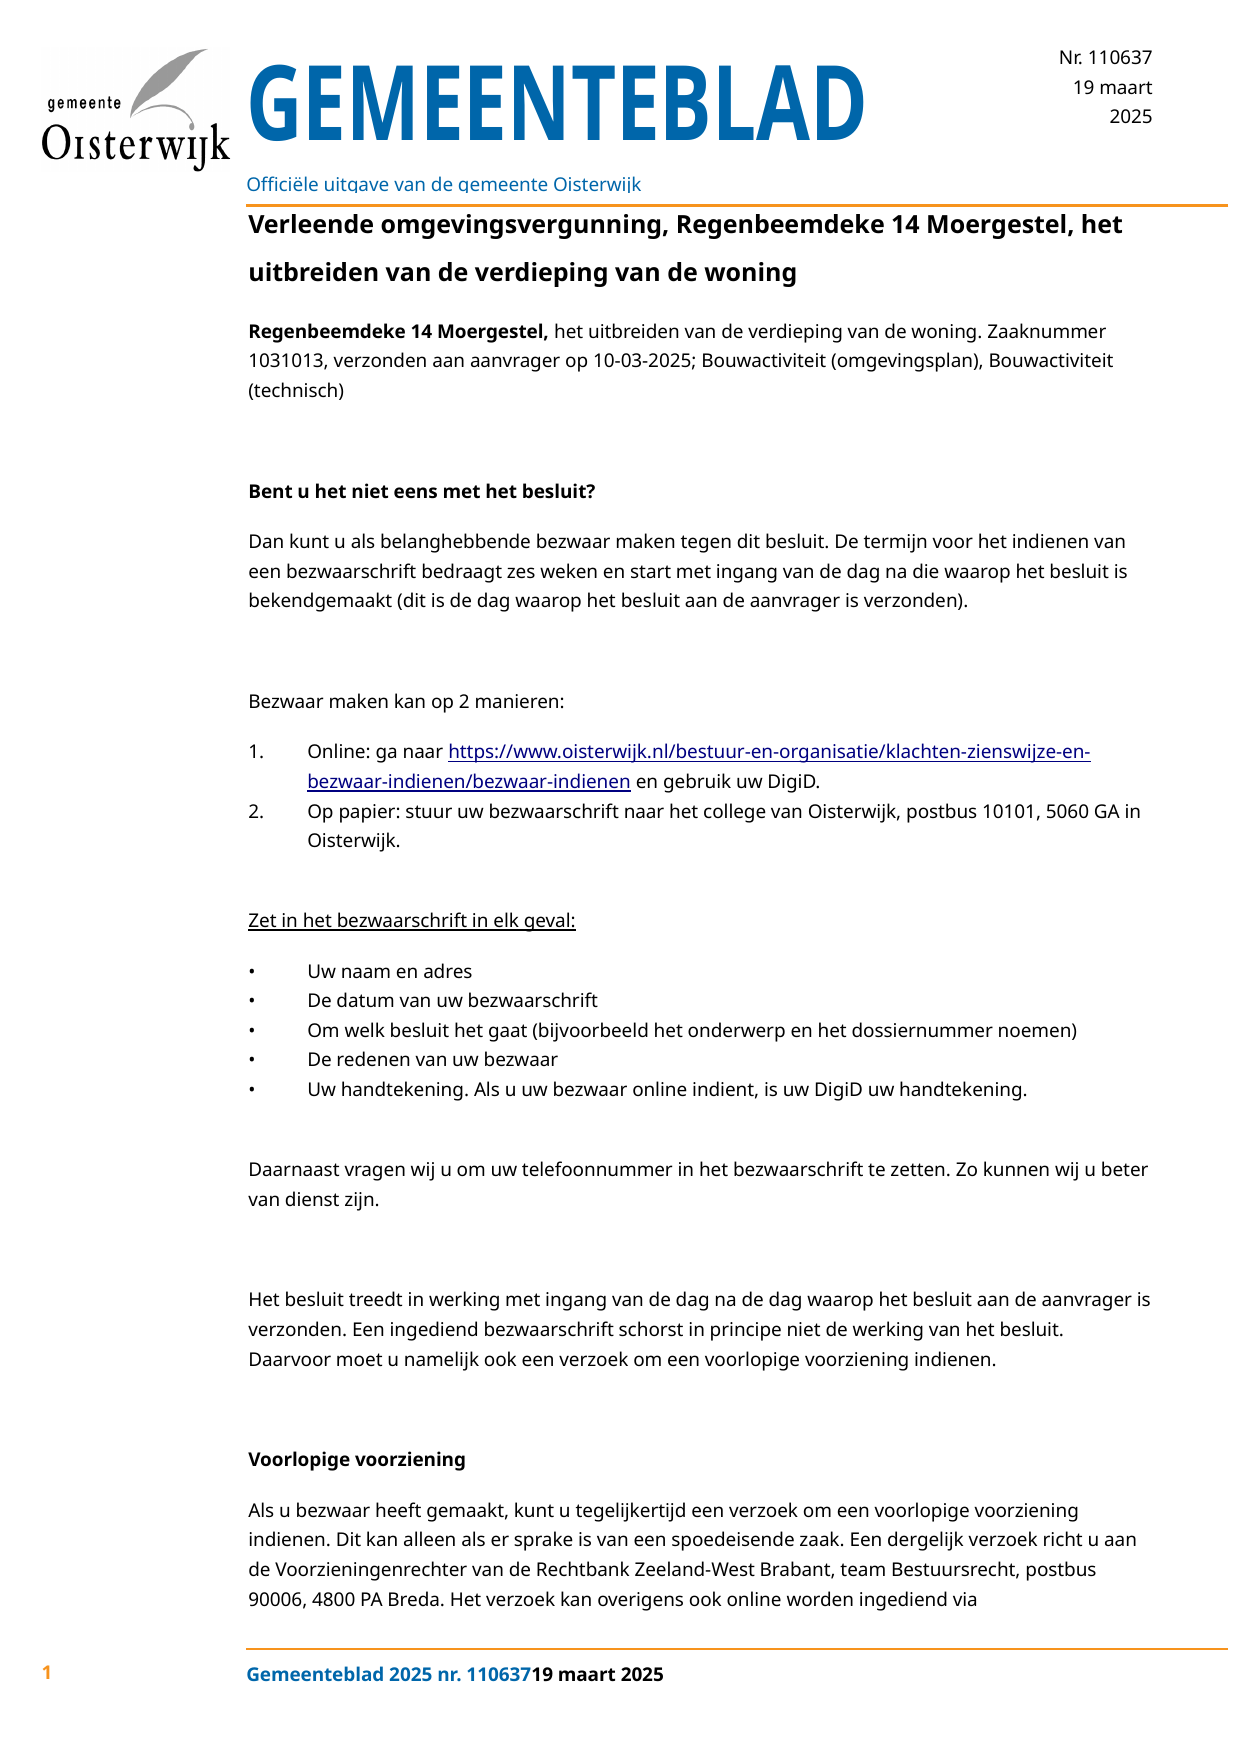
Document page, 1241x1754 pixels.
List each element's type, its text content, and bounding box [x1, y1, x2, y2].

picture [41, 47, 231, 172]
list Online: ga naar https://www.oisterwijk.nl/bestuur-en-organisatie/klachten-zienswijze-en-bezwaar-indienen/bezwaar-indienen en gebruik uw DigiD. [248, 739, 1152, 794]
list De redenen van uw bezwaar [248, 1047, 1152, 1072]
list Om welk besluit het gaat (bijvoorbeeld het onderwerp en het dossiernummer noemen) [248, 1017, 1152, 1043]
text Bent u het niet eens met het besluit? [248, 478, 1152, 504]
text Daarnaast vragen wij u om uw telefoonnummer in het bezwaarschrift te zetten. Zo kunnen wij u beter van dienst zijn. [248, 1156, 1152, 1212]
list De datum van uw bezwaarschrift [248, 987, 1152, 1013]
list Op papier: stuur uw bezwaarschrift naar het college van Oisterwijk, postbus 10101, 5060 GA in Oisterwijk. [248, 798, 1152, 853]
list Uw naam en adres [248, 958, 1152, 984]
text Verleende omgevingsvergunning, Regenbeemdeke 14 Moergestel, het uitbreiden van de verdieping van de woning [248, 207, 1152, 288]
text Regenbeemdeke 14 Moergestel, het uitbreiden van de verdieping van de woning. Zaaknummer 1031013, verzonden aan aanvrager op 10-03-2025; Bouwactiviteit (omgevingsplan), Bouwactiviteit (technisch) [248, 318, 1152, 403]
text Zet in het bezwaarschrift in elk geval: [248, 907, 1152, 933]
list Uw handtekening. Als u uw bezwaar online indient, is uw DigiD uw handtekening. [248, 1076, 1152, 1102]
text Dan kunt u als belanghebbende bezwaar maken tegen dit besluit. De termijn voor het indienen van een bezwaarschrift bedraagt zes weken en start met ingang van de dag na die waarop het besluit is bekendgemaakt (dit is de dag waarop het besluit aan de aanvrager is verzonden). [248, 528, 1152, 613]
text Als u bezwaar heeft gemaakt, kunt u tegelijkertijd een verzoek om een voorlopige voorziening indienen. Dit kan alleen als er sprake is van een spoedeisende zaak. Een dergelijk verzoek richt u aan de Voorzieningenrechter van de Rechtbank Zeeland-West Brabant, team Bestuursrecht, postbus 90006, 4800 PA Breda. Het verzoek kan overigens ook online worden ingediend via [248, 1497, 1152, 1612]
text Bezwaar maken kan op 2 manieren: [248, 688, 1152, 714]
text Voorlopige voorziening [248, 1447, 1152, 1472]
text Het besluit treedt in werking met ingang van de dag na de dag waarop het besluit aan de aanvrager is verzonden. Een ingediend bezwaarschrift schorst in principe niet de werking van het besluit. Daarvoor moet u namelijk ook een verzoek om een voorlopige voorziening indienen. [248, 1287, 1152, 1372]
